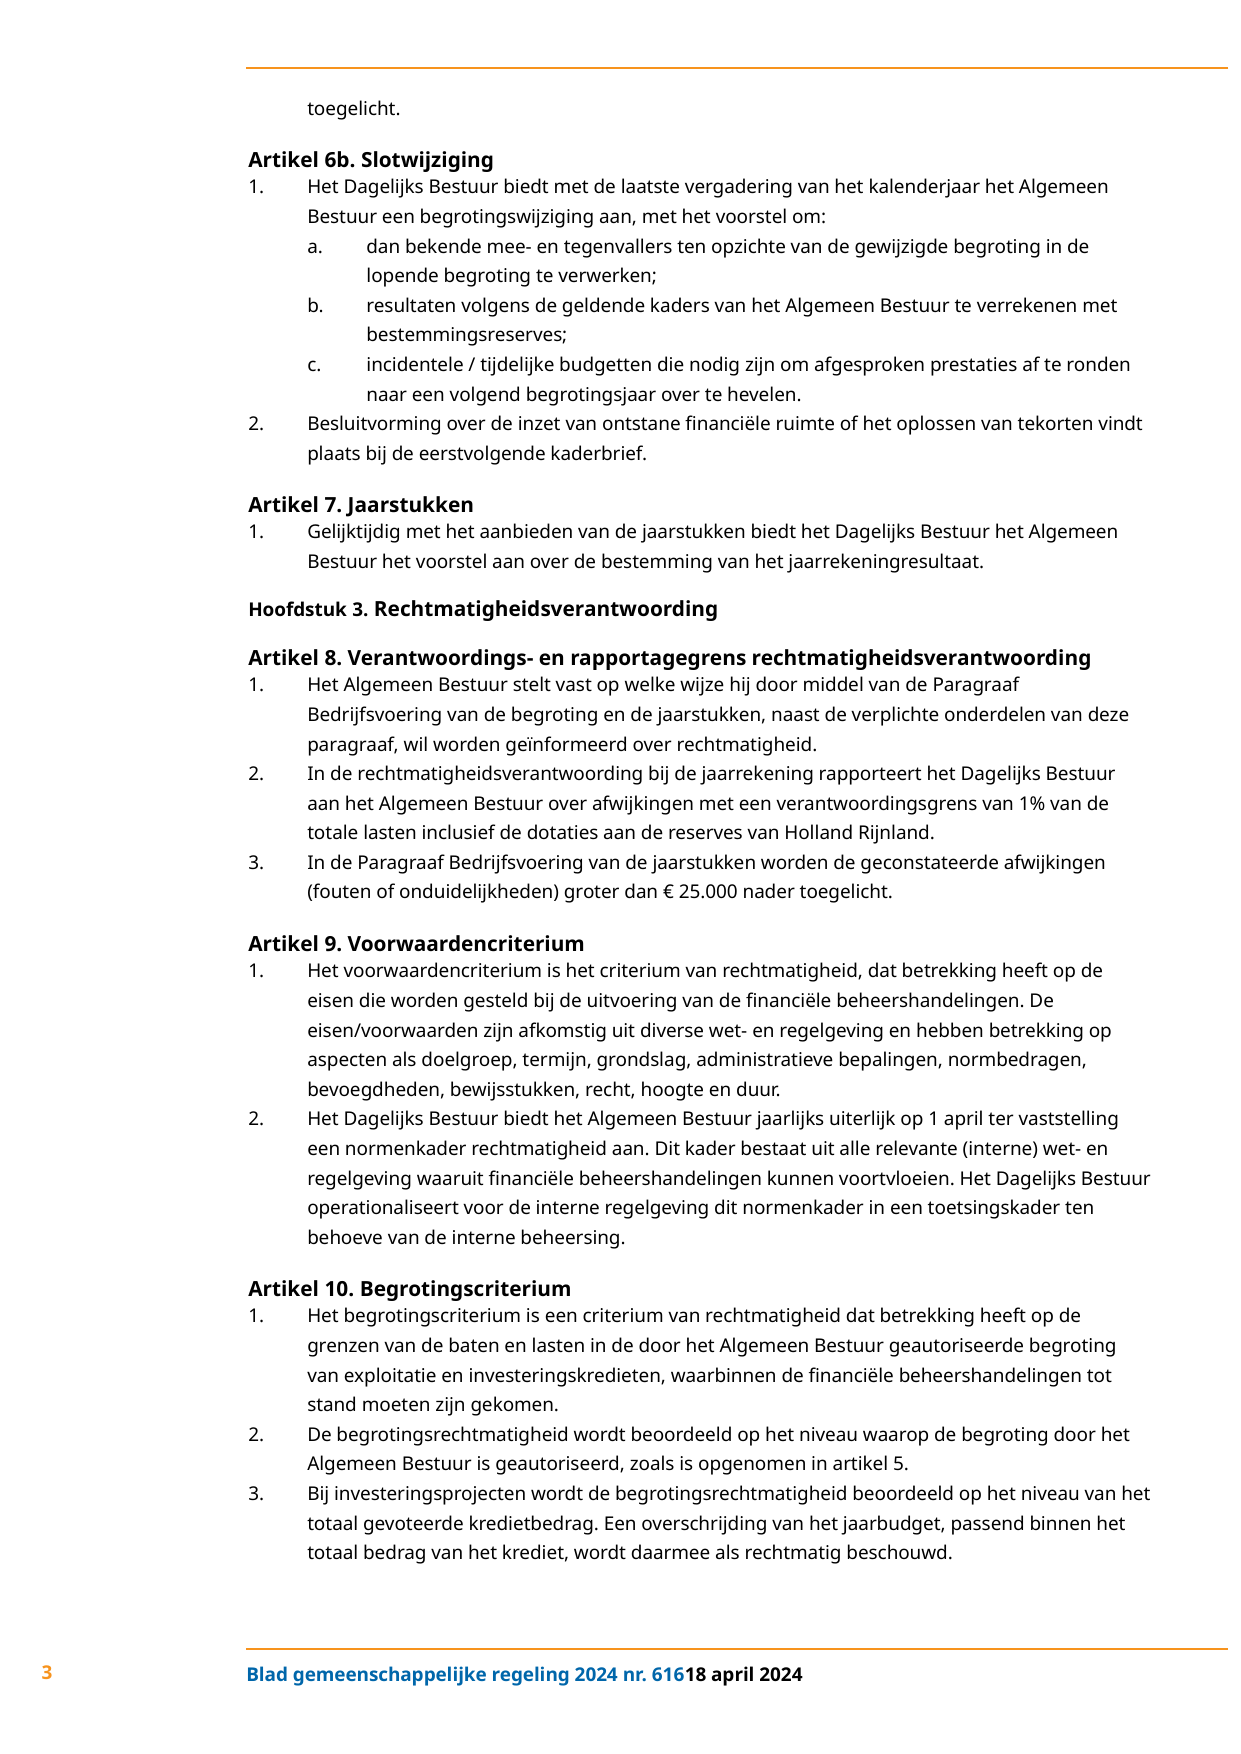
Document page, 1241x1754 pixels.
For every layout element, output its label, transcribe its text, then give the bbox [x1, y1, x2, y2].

text Artikel 6b. Slotwijziging [248, 145, 1152, 174]
list De begrotingsrechtmatigheid wordt beoordeeld op het niveau waarop de begroting door het Algemeen Bestuur is geautoriseerd, zoals is opgenomen in artikel 5. [248, 1421, 1152, 1476]
text Artikel 7. Jaarstukken [248, 490, 1152, 519]
list incidentele / tijdelijke budgetten die nodig zijn om afgesproken prestaties af te ronden naar een volgend begrotingsjaar over te hevelen. [307, 351, 1152, 406]
list Besluitvorming over de inzet van ontstane financiële ruimte of het oplossen van tekorten vindt plaats bij de eerstvolgende kaderbrief. [248, 410, 1152, 466]
list toegelicht. [248, 95, 1152, 121]
text Artikel 9. Voorwaardencriterium [248, 929, 1152, 958]
list Het Algemeen Bestuur stelt vast op welke wijze hij door middel van de Paragraaf Bedrijfsvoering van de begroting en de jaarstukken, naast de verplichte onderdelen van deze paragraaf, wil worden geïnformeerd over rechtmatigheid. [248, 672, 1152, 757]
list In de Paragraaf Bedrijfsvoering van de jaarstukken worden de geconstateerde afwijkingen (fouten of onduidelijkheden) groter dan € 25.000 nader toegelicht. [248, 849, 1152, 904]
text Artikel 8. Verantwoordings- en rapportagegrens rechtmatigheidsverantwoording [248, 643, 1152, 672]
text Hoofdstuk 3. Rechtmatigheidsverantwoording [248, 594, 1152, 622]
text Artikel 10. Begrotingscriterium [248, 1274, 1152, 1303]
list Het Dagelijks Bestuur biedt het Algemeen Bestuur jaarlijks uiterlijk op 1 april ter vaststelling een normenkader rechtmatigheid aan. Dit kader bestaat uit alle relevante (interne) wet- en regelgeving waaruit financiële beheershandelingen kunnen voortvloeien. Het Dagelijks Bestuur operationaliseert voor de interne regelgeving dit normenkader in een toetsingskader ten behoeve van de interne beheersing. [248, 1106, 1152, 1249]
list dan bekende mee- en tegenvallers ten opzichte van de gewijzigde begroting in de lopende begroting te verwerken; [307, 233, 1152, 288]
list Het begrotingscriterium is een criterium van rechtmatigheid dat betrekking heeft op de grenzen van de baten en lasten in de door het Algemeen Bestuur geautoriseerde begroting van exploitatie en investeringskredieten, waarbinnen de financiële beheershandelingen tot stand moeten zijn gekomen. [248, 1303, 1152, 1417]
list Bij investeringsprojecten wordt de begrotingsrechtmatigheid beoordeeld op het niveau van het totaal gevoteerde kredietbedrag. Een overschrijding van het jaarbudget, passend binnen het totaal bedrag van het krediet, wordt daarmee als rechtmatig beschouwd. [248, 1480, 1152, 1565]
list Het voorwaardencriterium is het criterium van rechtmatigheid, dat betrekking heeft op de eisen die worden gesteld bij de uitvoering van de financiële beheershandelingen. De eisen/voorwaarden zijn afkomstig uit diverse wet- en regelgeving en hebben betrekking op aspecten als doelgroep, termijn, grondslag, administratieve bepalingen, normbedragen, bevoegdheden, bewijsstukken, recht, hoogte en duur. [248, 958, 1152, 1102]
picture [41, 47, 231, 172]
list Gelijktijdig met het aanbieden van de jaarstukken biedt het Dagelijks Bestuur het Algemeen Bestuur het voorstel aan over de bestemming van het jaarrekeningresultaat. [248, 519, 1152, 574]
list In de rechtmatigheidsverantwoording bij de jaarrekening rapporteert het Dagelijks Bestuur aan het Algemeen Bestuur over afwijkingen met een verantwoordingsgrens van 1% van de totale lasten inclusief de dotaties aan de reserves van Holland Rijnland. [248, 760, 1152, 845]
list resultaten volgens de geldende kaders van het Algemeen Bestuur te verrekenen met bestemmingsreserves; [307, 292, 1152, 347]
list Het Dagelijks Bestuur biedt met de laatste vergadering van het kalenderjaar het Algemeen Bestuur een begrotingswijziging aan, met het voorstel om: [248, 174, 1152, 229]
